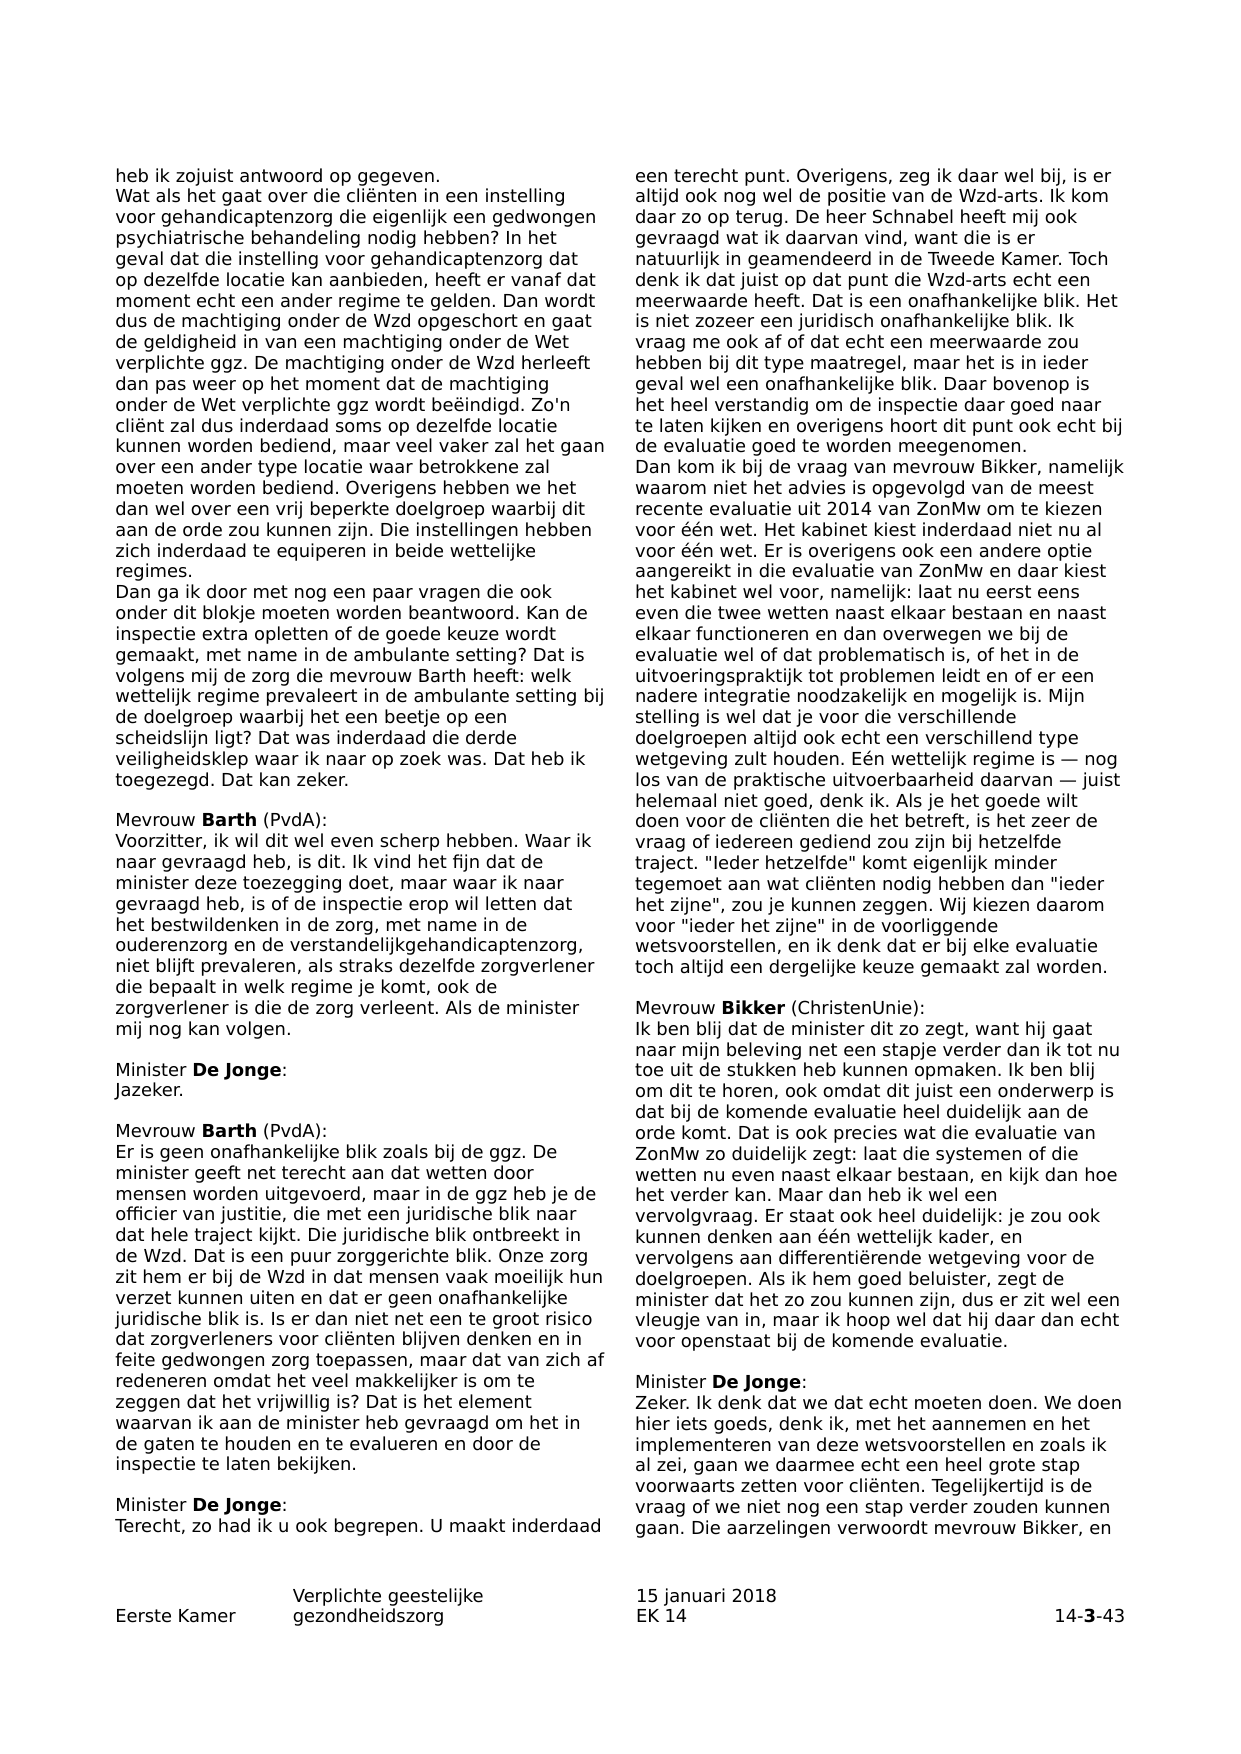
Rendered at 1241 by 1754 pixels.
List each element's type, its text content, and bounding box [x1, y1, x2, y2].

text Mevrouw Barth (PvdA): [115, 1121, 605, 1142]
text heb ik zojuist antwoord op gegeven. [115, 165, 605, 186]
text Voorzitter, ik wil dit wel even scherp hebben. Waar ik naar gevraagd heb, is dit. Ik vind het fijn dat de minister deze toezegging doet, maar waar ik naar gevraagd heb, is of de inspectie erop wil letten dat het bestwildenken in de zorg, met name in de ouderenzorg en de verstandelijkgehandicaptenzorg, niet blijft prevaleren, als straks dezelfde zorgverlener die bepaalt in welk regime je komt, ook de zorgverlener is die de zorg verleent. Als de minister mij nog kan volgen. [115, 831, 605, 1039]
text Minister De Jonge: [115, 1059, 605, 1080]
text een terecht punt. Overigens, zeg ik daar wel bij, is er altijd ook nog wel de positie van de Wzd-arts. Ik kom daar zo op terug. De heer Schnabel heeft mij ook gevraagd wat ik daarvan vind, want die is er natuurlijk in geamendeerd in de Tweede Kamer. Toch denk ik dat juist op dat punt die Wzd-arts echt een meerwaarde heeft. Dat is een onafhankelijke blik. Het is niet zozeer een juridisch onafhankelijke blik. Ik vraag me ook af of dat echt een meerwaarde zou hebben bij dit type maatregel, maar het is in ieder geval wel een onafhankelijke blik. Daar bovenop is het heel verstandig om de inspectie daar goed naar te laten kijken en overigens hoort dit punt ook echt bij de evaluatie goed te worden meegenomen. [635, 165, 1125, 457]
text Minister De Jonge: [115, 1495, 605, 1516]
text Minister De Jonge: [635, 1372, 1125, 1393]
text Ik ben blij dat de minister dit zo zegt, want hij gaat naar mijn beleving net een stapje verder dan ik tot nu toe uit de stukken heb kunnen opmaken. Ik ben blij om dit te horen, ook omdat dit juist een onderwerp is dat bij de komende evaluatie heel duidelijk aan de orde komt. Dat is ook precies wat die evaluatie van ZonMw zo duidelijk zegt: laat die systemen of die wetten nu even naast elkaar bestaan, en kijk dan hoe het verder kan. Maar dan heb ik wel een vervolgvraag. Er staat ook heel duidelijk: je zou ook kunnen denken aan één wettelijk kader, en vervolgens aan differentiërende wetgeving voor de doelgroepen. Als ik hem goed beluister, zegt de minister dat het zo zou kunnen zijn, dus er zit wel een vleugje van in, maar ik hoop wel dat hij daar dan echt voor openstaat bij de komende evaluatie. [635, 1018, 1125, 1352]
text Zeker. Ik denk dat we dat echt moeten doen. We doen hier iets goeds, denk ik, met het aannemen en het implementeren van deze wetsvoorstellen en zoals ik al zei, gaan we daarmee echt een heel grote stap voorwaarts zetten voor cliënten. Tegelijkertijd is de vraag of we niet nog een stap verder zouden kunnen gaan. Die aarzelingen verwoordt mevrouw Bikker, en [635, 1393, 1125, 1538]
text Dan kom ik bij de vraag van mevrouw Bikker, namelijk waarom niet het advies is opgevolgd van de meest recente evaluatie uit 2014 van ZonMw om te kiezen voor één wet. Het kabinet kiest inderdaad niet nu al voor één wet. Er is overigens ook een andere optie aangereikt in die evaluatie van ZonMw en daar kiest het kabinet wel voor, namelijk: laat nu eerst eens even die twee wetten naast elkaar bestaan en naast elkaar functioneren en dan overwegen we bij de evaluatie wel of dat problematisch is, of het in de uitvoeringspraktijk tot problemen leidt en of er een nadere integratie noodzakelijk en mogelijk is. Mijn stelling is wel dat je voor die verschillende doelgroepen altijd ook echt een verschillend type wetgeving zult houden. Eén wettelijk regime is — nog los van de praktische uitvoerbaarheid daarvan — juist helemaal niet goed, denk ik. Als je het goede wilt doen voor de cliënten die het betreft, is het zeer de vraag of iedereen gediend zou zijn bij hetzelfde traject. "Ieder hetzelfde" komt eigenlijk minder tegemoet aan wat cliënten nodig hebben dan "ieder het zijne", zou je kunnen zeggen. Wij kiezen daarom voor "ieder het zijne" in de voorliggende wetsvoorstellen, en ik denk dat er bij elke evaluatie toch altijd een dergelijke keuze gemaakt zal worden. [635, 457, 1125, 978]
text Er is geen onafhankelijke blik zoals bij de ggz. De minister geeft net terecht aan dat wetten door mensen worden uitgevoerd, maar in de ggz heb je de officier van justitie, die met een juridische blik naar dat hele traject kijkt. Die juridische blik ontbreekt in de Wzd. Dat is een puur zorggerichte blik. Onze zorg zit hem er bij de Wzd in dat mensen vaak moeilijk hun verzet kunnen uiten en dat er geen onafhankelijke juridische blik is. Is er dan niet net een te groot risico dat zorgverleners voor cliënten blijven denken en in feite gedwongen zorg toepassen, maar dat van zich af redeneren omdat het veel makkelijker is om te zeggen dat het vrijwillig is? Dat is het element waarvan ik aan de minister heb gevraagd om het in de gaten te houden en te evalueren en door de inspectie te laten bekijken. [115, 1142, 605, 1475]
text Mevrouw Barth (PvdA): [115, 810, 605, 831]
text Dan ga ik door met nog een paar vragen die ook onder dit blokje moeten worden beantwoord. Kan de inspectie extra opletten of de goede keuze wordt gemaakt, met name in de ambulante setting? Dat is volgens mij de zorg die mevrouw Barth heeft: welk wettelijk regime prevaleert in de ambulante setting bij de doelgroep waarbij het een beetje op een scheidslijn ligt? Dat was inderdaad die derde veiligheidsklep waar ik naar op zoek was. Dat heb ik toegezegd. Dat kan zeker. [115, 582, 605, 790]
text Wat als het gaat over die cliënten in een instelling voor gehandicaptenzorg die eigenlijk een gedwongen psychiatrische behandeling nodig hebben? In het geval dat die instelling voor gehandicaptenzorg dat op dezelfde locatie kan aanbieden, heeft er vanaf dat moment echt een ander regime te gelden. Dan wordt dus de machtiging onder de Wzd opgeschort en gaat de geldigheid in van een machtiging onder de Wet verplichte ggz. De machtiging onder de Wzd herleeft dan pas weer op het moment dat de machtiging onder de Wet verplichte ggz wordt beëindigd. Zo'n cliënt zal dus inderdaad soms op dezelfde locatie kunnen worden bediend, maar veel vaker zal het gaan over een ander type locatie waar betrokkene zal moeten worden bediend. Overigens hebben we het dan wel over een vrij beperkte doelgroep waarbij dit aan de orde zou kunnen zijn. Die instellingen hebben zich inderdaad te equiperen in beide wettelijke regimes. [115, 186, 605, 582]
text Mevrouw Bikker (ChristenUnie): [635, 998, 1125, 1018]
text Terecht, zo had ik u ook begrepen. U maakt inderdaad [115, 1516, 605, 1537]
text Jazeker. [115, 1080, 605, 1101]
